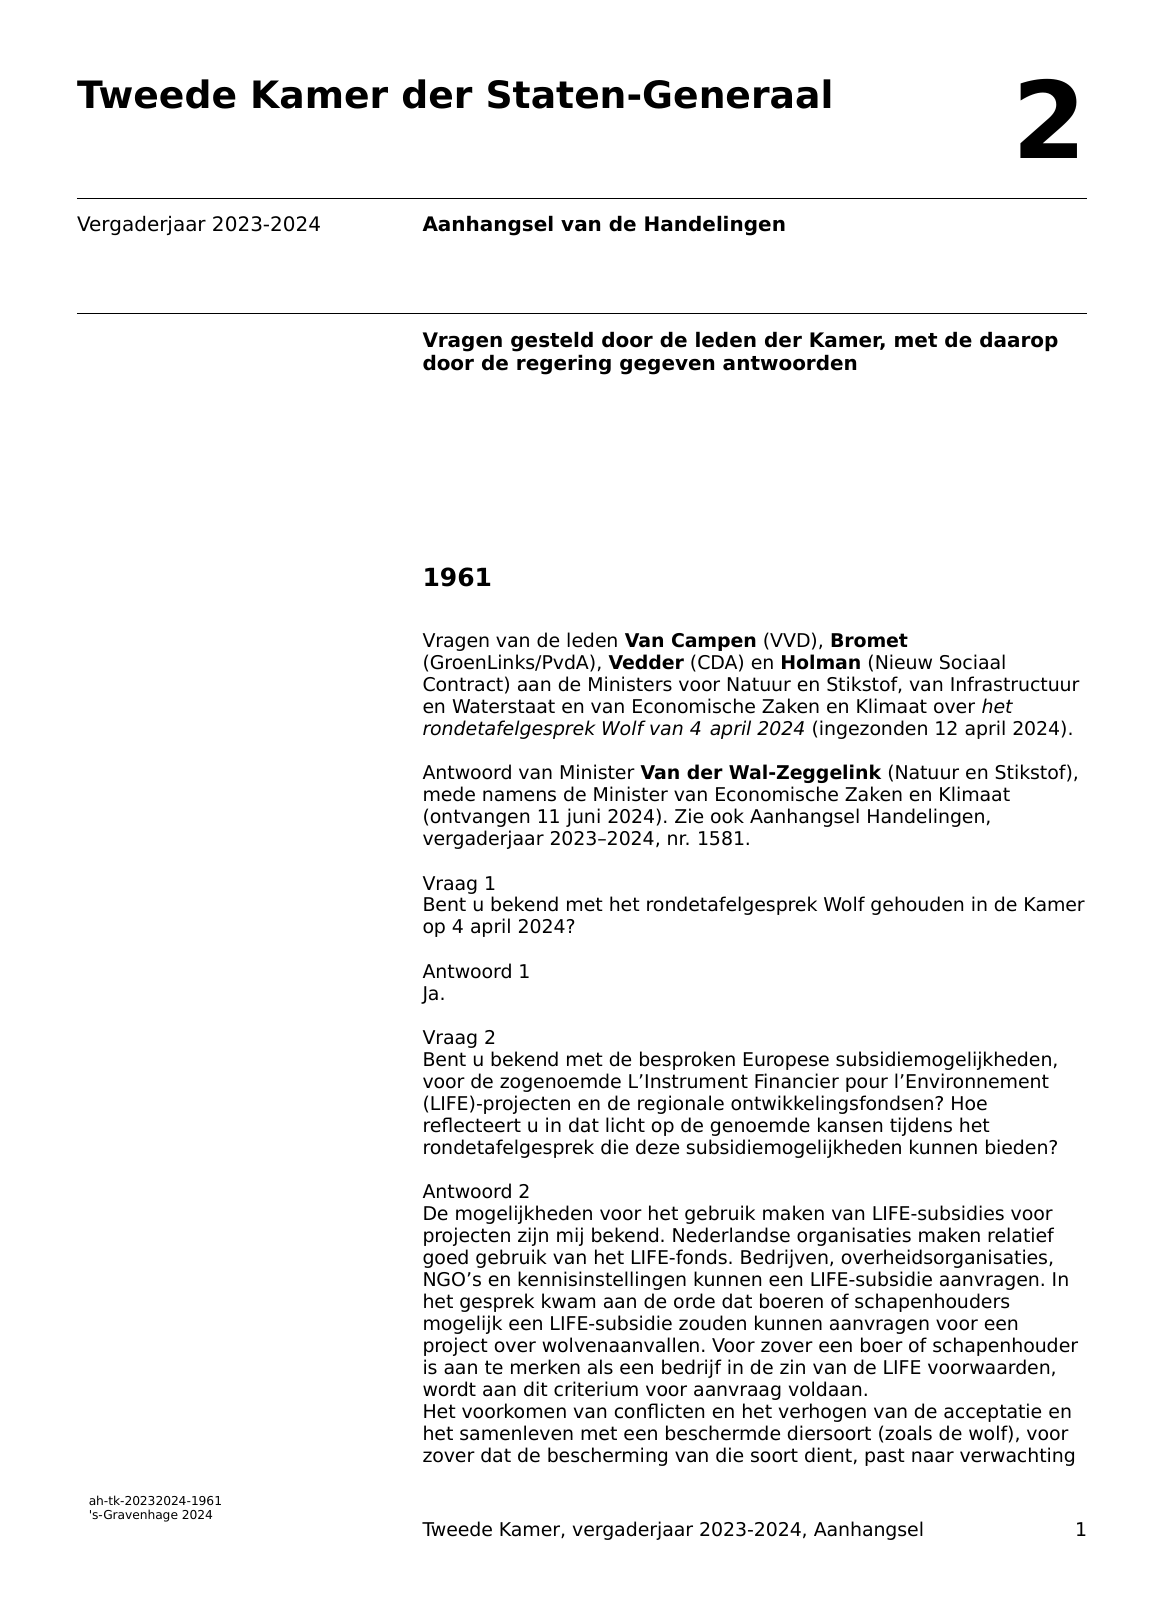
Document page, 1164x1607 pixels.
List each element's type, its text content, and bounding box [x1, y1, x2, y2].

text De mogelijkheden voor het gebruik maken van LIFE-subsidies voor projecten zijn mij bekend. Nederlandse organisaties maken relatief goed gebruik van het LIFE-fonds. Bedrijven, overheidsorganisaties, NGO’s en kennisinstellingen kunnen een LIFE-subsidie aanvragen. In het gesprek kwam aan de orde dat boeren of schapenhouders mogelijk een LIFE-subsidie zouden kunnen aanvragen voor een project over wolvenaanvallen. Voor zover een boer of schapenhouder is aan te merken als een bedrijf in de zin van de LIFE voorwaarden, wordt aan dit criterium voor aanvraag voldaan. [422, 1203, 1087, 1401]
text Antwoord 2 [422, 1181, 1087, 1203]
text Het voorkomen van conflicten en het verhogen van de acceptatie en het samenleven met een beschermde diersoort (zoals de wolf), voor zover dat de bescherming van die soort dient, past naar verwachting [422, 1401, 1087, 1466]
table_cell [77, 314, 422, 375]
text Vraag 2 [422, 1027, 1087, 1049]
text Bent u bekend met de besproken Europese subsidiemogelijkheden, voor de zogenoemde L’Instrument Financier pour l’Environnement (LIFE)-projecten en de regionale ontwikkelingsfondsen? Hoe reflecteert u in dat licht op de genoemde kansen tijdens het rondetafelgesprek die deze subsidiemogelijkheden kunnen bieden? [422, 1049, 1087, 1158]
text Vragen van de leden Van Campen (VVD), Bromet (GroenLinks/PvdA), Vedder (CDA) en Holman (Nieuw Sociaal Contract) aan de Ministers voor Natuur en Stikstof, van Infrastructuur en Waterstaat en van Economische Zaken en Klimaat over het rondetafelgesprek Wolf van 4 april 2024 (ingezonden 12 april 2024). [422, 630, 1087, 740]
text Bent u bekend met het rondetafelgesprek Wolf gehouden in de Kamer op 4 april 2024? [422, 894, 1087, 938]
text Antwoord van Minister Van der Wal-Zeggelink (Natuur en Stikstof), mede namens de Minister van Economische Zaken en Klimaat (ontvangen 11 juni 2024). Zie ook Aanhangsel Handelingen, vergaderjaar 2023–2024, nr. 1581. [422, 762, 1087, 850]
table_cell Vergaderjaar 2023-2024 [77, 199, 422, 313]
table_header Tweede Kamer der Staten-Generaal [77, 59, 886, 198]
table_cell Aanhangsel van de Handelingen [422, 199, 1087, 313]
text Ja. [422, 982, 1087, 1004]
text 1961 [422, 563, 1087, 592]
text 's-Gravenhage 2024 [88, 1508, 323, 1522]
text Antwoord 1 [422, 961, 1087, 982]
text ah-tk-20232024-1961 [88, 1494, 323, 1508]
text Vraag 1 [422, 872, 1087, 894]
table_cell Vragen gesteld door de leden der Kamer, met de daarop door de regering gegeven antwoorden [422, 314, 1087, 375]
table_header 2 [886, 59, 1087, 198]
